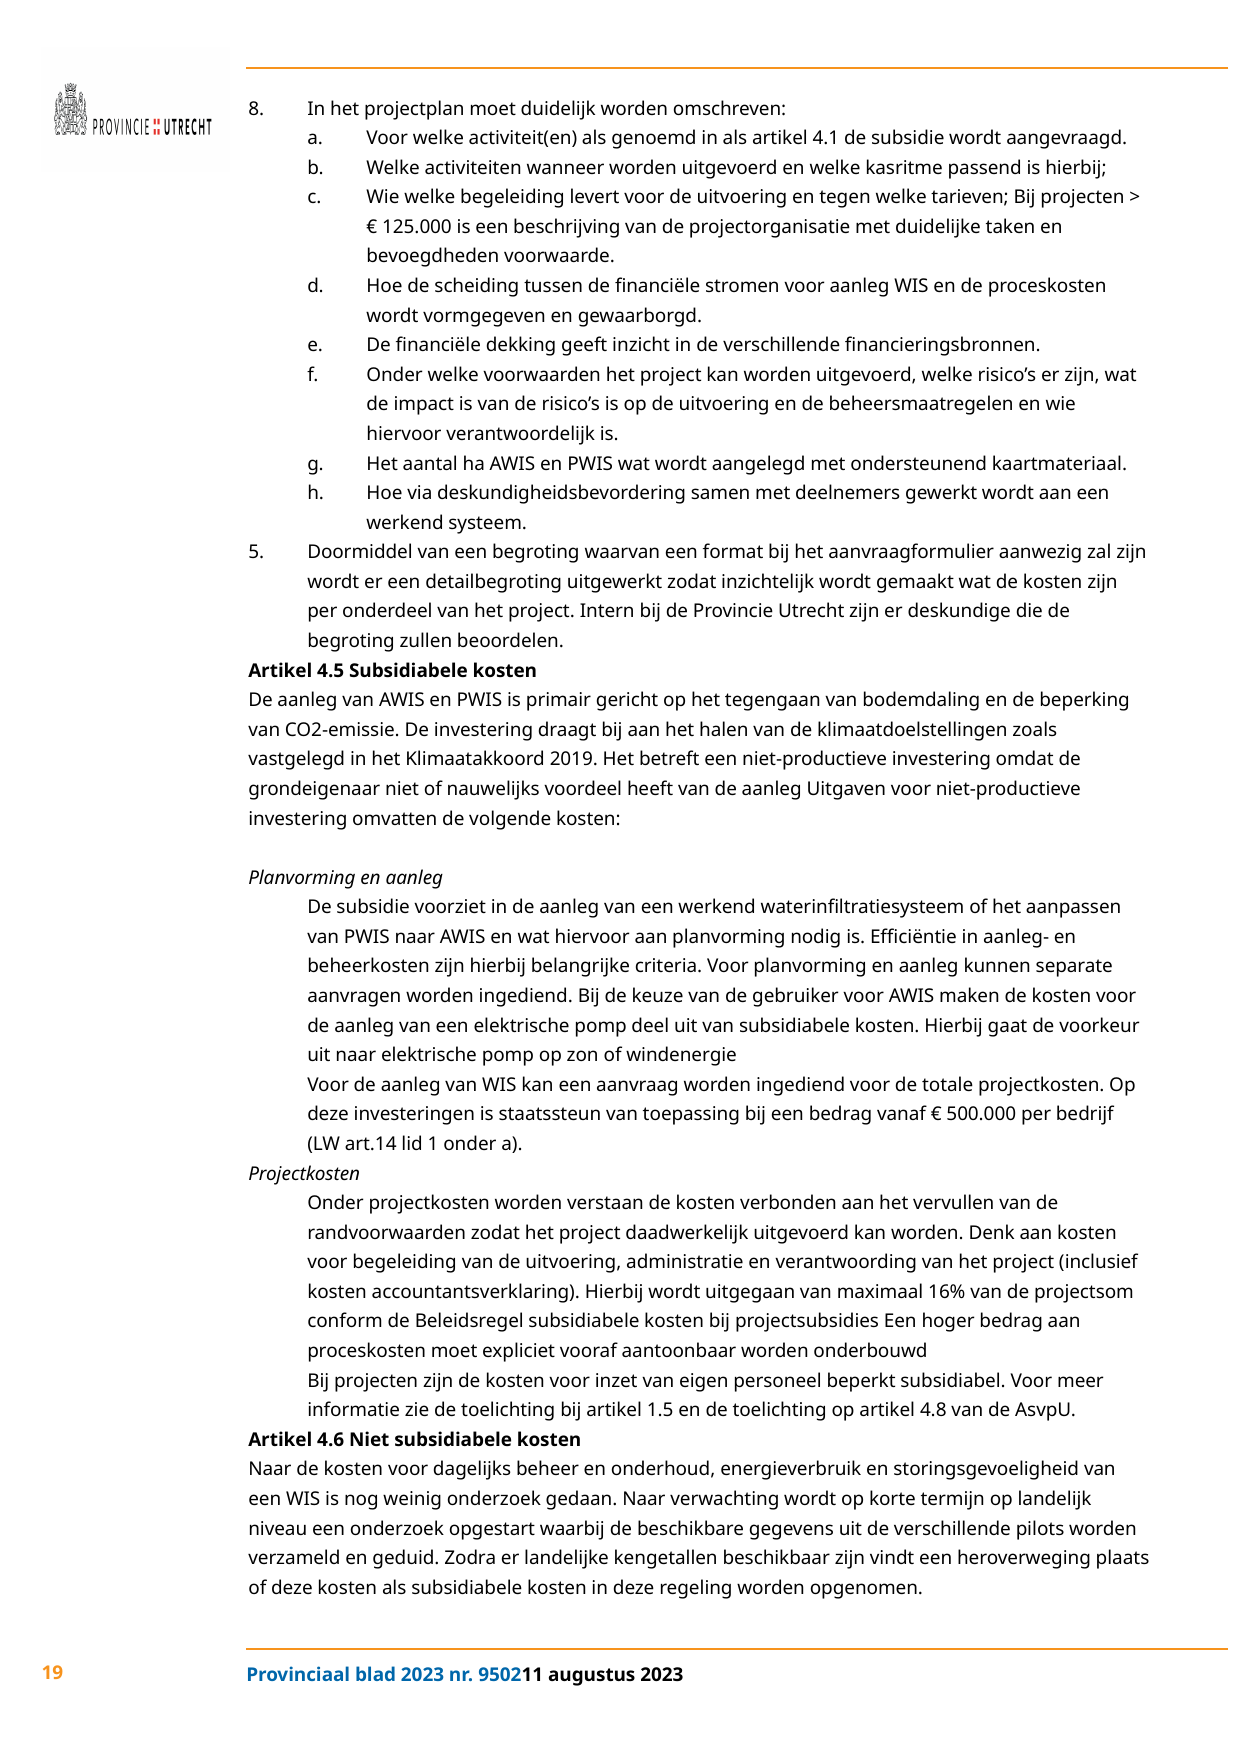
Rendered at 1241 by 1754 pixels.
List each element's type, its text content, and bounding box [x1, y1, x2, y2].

list Het aantal ha AWIS en PWIS wat wordt aangelegd met ondersteunend kaartmateriaal. [307, 450, 1152, 476]
list Welke activiteiten wanneer worden uitgevoerd en welke kasritme passend is hierbij; [307, 154, 1152, 180]
text Projectkosten [248, 1160, 1152, 1186]
list In het projectplan moet duidelijk worden omschreven: [248, 95, 1152, 121]
list Voor de aanleg van WIS kan een aanvraag worden ingediend voor de totale projectkosten. Op deze investeringen is staatssteun van toepassing bij een bedrag vanaf € 500.000 per bedrijf (LW art.14 lid 1 onder a). [248, 1071, 1152, 1156]
text Naar de kosten voor dagelijks beheer en onderhoud, energieverbruik en storingsgevoeligheid van een WIS is nog weinig onderzoek gedaan. Naar verwachting wordt op korte termijn op landelijk niveau een onderzoek opgestart waarbij de beschikbare gegevens uit de verschillende pilots worden verzameld en geduid. Zodra er landelijke kengetallen beschikbaar zijn vindt een heroverweging plaats of deze kosten als subsidiabele kosten in deze regeling worden opgenomen. [248, 1456, 1152, 1600]
list De subsidie voorziet in de aanleg van een werkend waterinfiltratiesysteem of het aanpassen van PWIS naar AWIS en wat hiervoor aan planvorming nodig is. Efficiëntie in aanleg- en beheerkosten zijn hierbij belangrijke criteria. Voor planvorming en aanleg kunnen separate aanvragen worden ingediend. Bij de keuze van de gebruiker voor AWIS maken de kosten voor de aanleg van een elektrische pomp deel uit van subsidiabele kosten. Hierbij gaat de voorkeur uit naar elektrische pomp op zon of windenergie [248, 893, 1152, 1067]
list Onder welke voorwaarden het project kan worden uitgevoerd, welke risico’s er zijn, wat de impact is van de risico’s is op de uitvoering en de beheersmaatregelen en wie hiervoor verantwoordelijk is. [307, 361, 1152, 446]
text Planvorming en aanleg [248, 864, 1152, 890]
text Artikel 4.6 Niet subsidiabele kosten [248, 1426, 1152, 1452]
text Artikel 4.5 Subsidiabele kosten [248, 657, 1152, 683]
picture [41, 47, 231, 172]
list Voor welke activiteit(en) als genoemd in als artikel 4.1 de subsidie wordt aangevraagd. [307, 124, 1152, 150]
list Hoe via deskundigheidsbevordering samen met deelnemers gewerkt wordt aan een werkend systeem. [307, 479, 1152, 535]
list Hoe de scheiding tussen de financiële stromen voor aanleg WIS en de proceskosten wordt vormgegeven en gewaarborgd. [307, 272, 1152, 328]
list Wie welke begeleiding levert voor de uitvoering en tegen welke tarieven; Bij projecten > € 125.000 is een beschrijving van de projectorganisatie met duidelijke taken en bevoegdheden voorwaarde. [307, 183, 1152, 268]
list De financiële dekking geeft inzicht in de verschillende financieringsbronnen. [307, 331, 1152, 357]
text De aanleg van AWIS en PWIS is primair gericht op het tegengaan van bodemdaling en de beperking van CO2-emissie. De investering draagt bij aan het halen van de klimaatdoelstellingen zoals vastgelegd in het Klimaatakkoord 2019. Het betreft een niet-productieve investering omdat de grondeigenaar niet of nauwelijks voordeel heeft van de aanleg Uitgaven voor niet-productieve investering omvatten de volgende kosten: [248, 686, 1152, 831]
list Bij projecten zijn de kosten voor inzet van eigen personeel beperkt subsidiabel. Voor meer informatie zie de toelichting bij artikel 1.5 en de toelichting op artikel 4.8 van de AsvpU. [248, 1367, 1152, 1422]
list Onder projectkosten worden verstaan de kosten verbonden aan het vervullen van de randvoorwaarden zodat het project daadwerkelijk uitgevoerd kan worden. Denk aan kosten voor begeleiding van de uitvoering, administratie en verantwoording van het project (inclusief kosten accountantsverklaring). Hierbij wordt uitgegaan van maximaal 16% van de projectsom conform de Beleidsregel subsidiabele kosten bij projectsubsidies Een hoger bedrag aan proceskosten moet expliciet vooraf aantoonbaar worden onderbouwd [248, 1189, 1152, 1363]
list Doormiddel van een begroting waarvan een format bij het aanvraagformulier aanwezig zal zijn wordt er een detailbegroting uitgewerkt zodat inzichtelijk wordt gemaakt wat de kosten zijn per onderdeel van het project. Intern bij de Provincie Utrecht zijn er deskundige die de begroting zullen beoordelen. [248, 538, 1152, 653]
